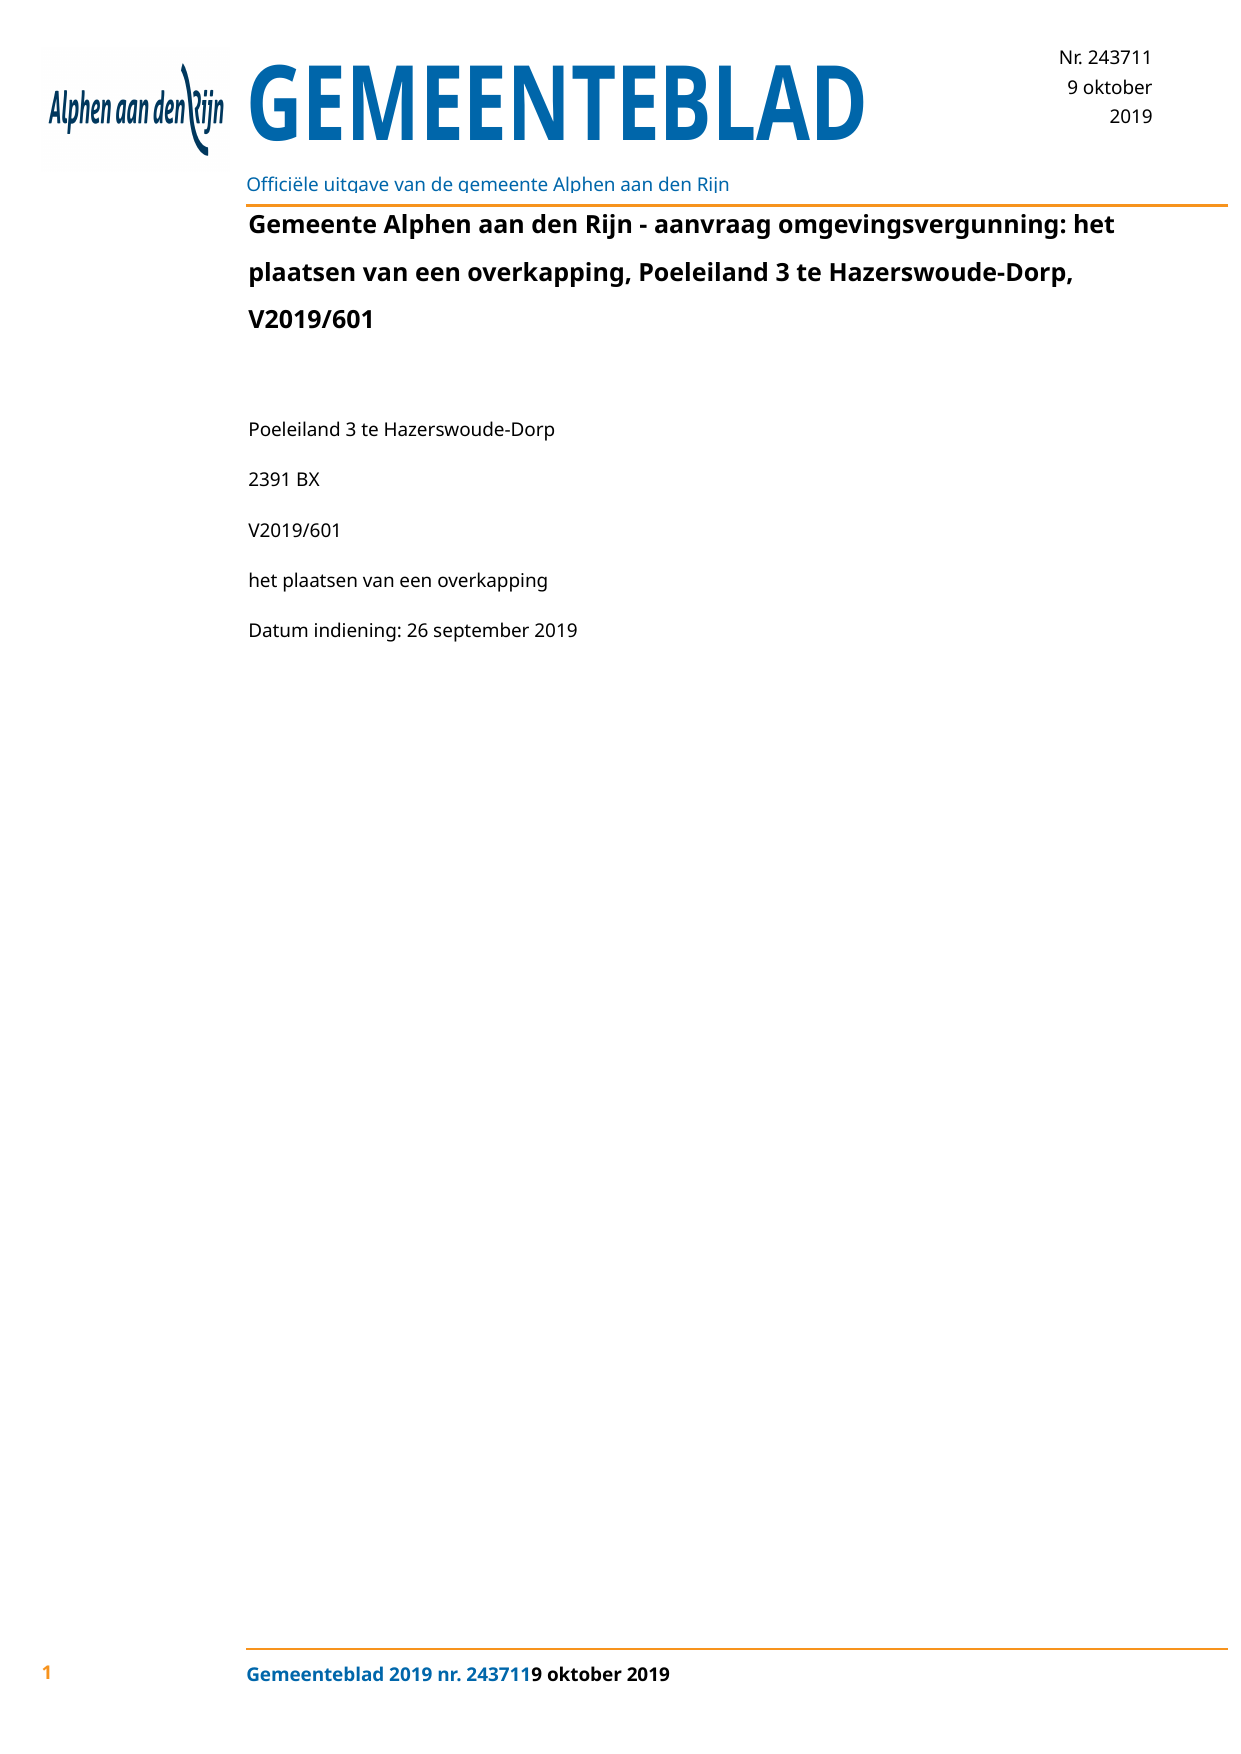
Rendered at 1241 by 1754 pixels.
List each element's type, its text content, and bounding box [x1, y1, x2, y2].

text het plaatsen van een overkapping [248, 567, 1152, 593]
text V2019/601 [248, 517, 1152, 542]
text Datum indiening: 26 september 2019 [248, 618, 1152, 643]
text Gemeente Alphen aan den Rijn - aanvraag omgevingsvergunning: het plaatsen van een overkapping, Poeleiland 3 te Hazerswoude-Dorp, V2019/601 [248, 207, 1152, 336]
text 2391 BX [248, 466, 1152, 492]
text Poeleiland 3 te Hazerswoude-Dorp [248, 416, 1152, 442]
picture [41, 47, 231, 172]
